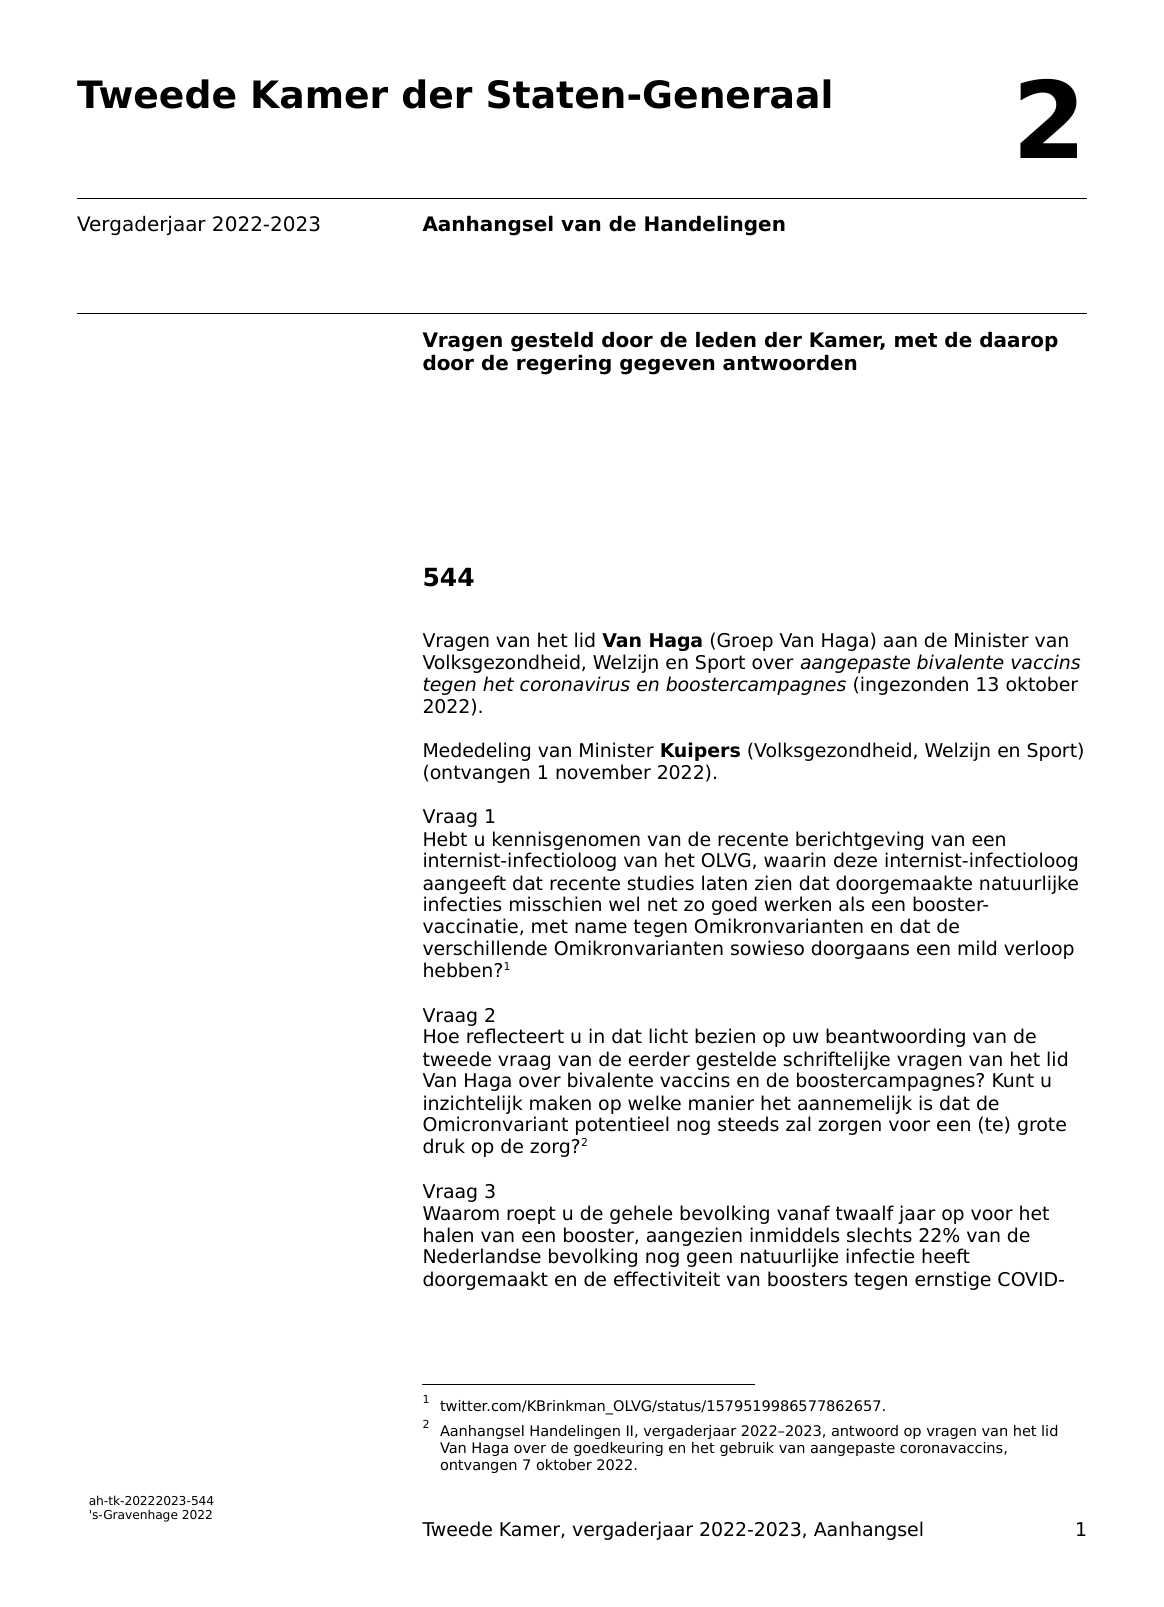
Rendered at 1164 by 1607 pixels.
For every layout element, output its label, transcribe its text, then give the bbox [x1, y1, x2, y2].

table_cell [77, 314, 422, 375]
text Vragen van het lid Van Haga (Groep Van Haga) aan de Minister van Volksgezondheid, Welzijn en Sport over aangepaste bivalente vaccins tegen het coronavirus en boostercampagnes (ingezonden 13 oktober 2022). [422, 630, 1087, 718]
text Aanhangsel Handelingen II, vergaderjaar 2022–2023, antwoord op vragen van het lid Van Haga over de goedkeuring en het gebruik van aangepaste coronavaccins, ontvangen 7 oktober 2022. [422, 1418, 1087, 1474]
text Mededeling van Minister Kuipers (Volksgezondheid, Welzijn en Sport) (ontvangen 1 november 2022). [422, 740, 1087, 784]
table_header 2 [886, 59, 1087, 198]
text Vraag 3 [422, 1181, 1087, 1202]
text Vraag 2 [422, 1004, 1087, 1026]
table_cell Vergaderjaar 2022-2023 [77, 199, 422, 313]
text Vraag 1 [422, 806, 1087, 828]
text twitter.com/KBrinkman_OLVG/status/1579519986577862657. [422, 1393, 1087, 1416]
text 544 [422, 563, 1087, 592]
text Hebt u kennisgenomen van de recente berichtgeving van een internist-infectioloog van het OLVG, waarin deze internist-infectioloog aangeeft dat recente studies laten zien dat doorgemaakte natuurlijke infecties misschien wel net zo goed werken als een booster-vaccinatie, met name tegen Omikronvarianten en dat de verschillende Omikronvarianten sowieso doorgaans een mild verloop hebben? [422, 828, 1087, 982]
text 's-Gravenhage 2022 [88, 1508, 323, 1522]
table_cell Aanhangsel van de Handelingen [422, 199, 1087, 313]
text Hoe reflecteert u in dat licht bezien op uw beantwoording van de tweede vraag van de eerder gestelde schriftelijke vragen van het lid Van Haga over bivalente vaccins en de boostercampagnes? Kunt u inzichtelijk maken op welke manier het aannemelijk is dat de Omicronvariant potentieel nog steeds zal zorgen voor een (te) grote druk op de zorg? [422, 1026, 1087, 1158]
table_header Tweede Kamer der Staten-Generaal [77, 59, 886, 198]
table_cell Vragen gesteld door de leden der Kamer, met de daarop door de regering gegeven antwoorden [422, 314, 1087, 375]
text Waarom roept u de gehele bevolking vanaf twaalf jaar op voor het halen van een booster, aangezien inmiddels slechts 22% van de Nederlandse bevolking nog geen natuurlijke infectie heeft doorgemaakt en de effectiviteit van boosters tegen ernstige COVID- [422, 1202, 1087, 1290]
text ah-tk-20222023-544 [88, 1494, 323, 1508]
